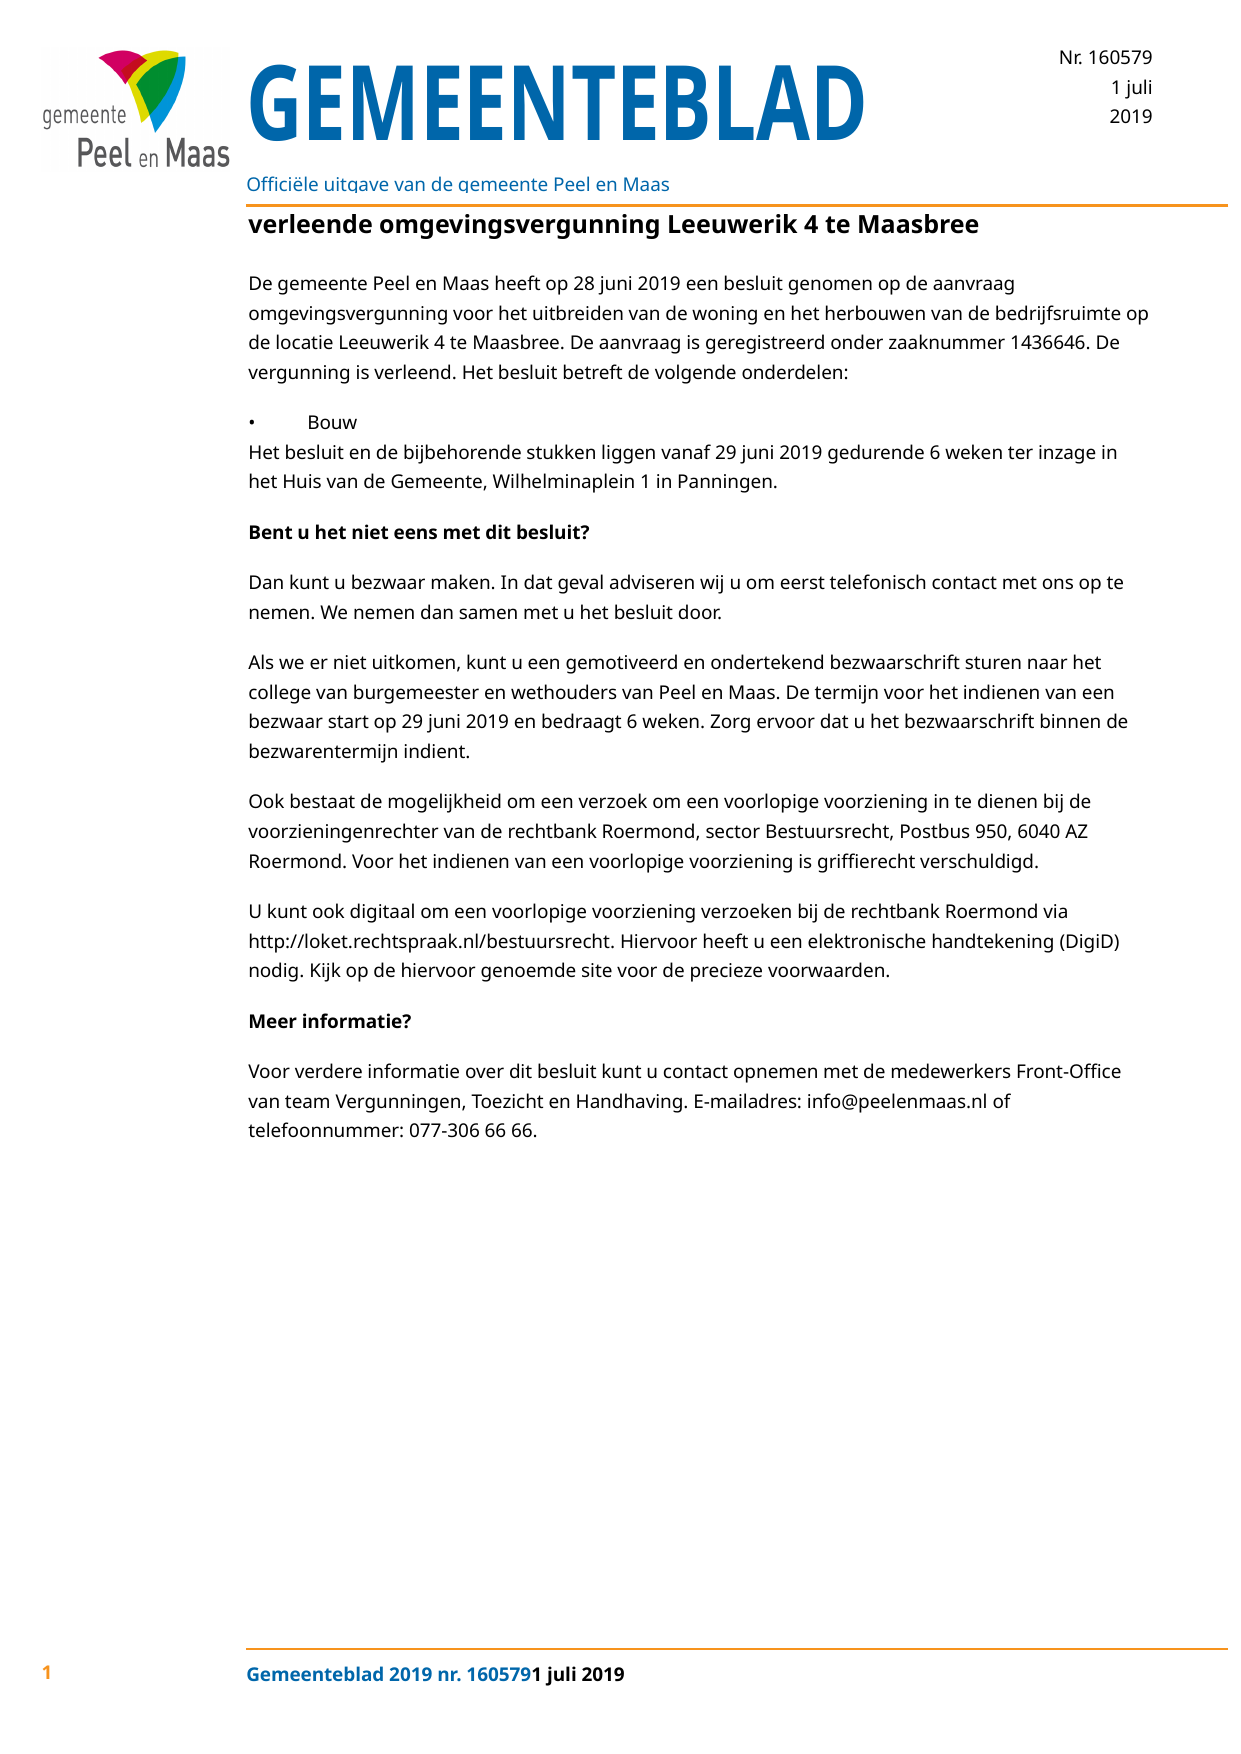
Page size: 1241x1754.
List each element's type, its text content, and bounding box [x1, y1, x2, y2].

text verleende omgevingsvergunning Leeuwerik 4 te Maasbree [248, 207, 1152, 241]
picture [41, 47, 231, 172]
text Het besluit en de bijbehorende stukken liggen vanaf 29 juni 2019 gedurende 6 weken ter inzage in het Huis van de Gemeente, Wilhelminaplein 1 in Panningen. [248, 439, 1152, 494]
text Dan kunt u bezwaar maken. In dat geval adviseren wij u om eerst telefonisch contact met ons op te nemen. We nemen dan samen met u het besluit door. [248, 569, 1152, 625]
text Bent u het niet eens met dit besluit? [248, 519, 1152, 545]
text De gemeente Peel en Maas heeft op 28 juni 2019 een besluit genomen op de aanvraag omgevingsvergunning voor het uitbreiden van de woning en het herbouwen van de bedrijfsruimte op de locatie Leeuwerik 4 te Maasbree. De aanvraag is geregistreerd onder zaaknummer 1436646. De vergunning is verleend. Het besluit betreft de volgende onderdelen: [248, 270, 1152, 385]
text U kunt ook digitaal om een voorlopige voorziening verzoeken bij de rechtbank Roermond via http://loket.rechtspraak.nl/bestuursrecht. Hiervoor heeft u een elektronische handtekening (DigiD) nodig. Kijk op de hiervoor genoemde site voor de precieze voorwaarden. [248, 898, 1152, 983]
text Meer informatie? [248, 1008, 1152, 1033]
text Ook bestaat de mogelijkheid om een verzoek om een voorlopige voorziening in te dienen bij de voorzieningenrechter van de rechtbank Roermond, sector Bestuursrecht, Postbus 950, 6040 AZ Roermond. Voor het indienen van een voorlopige voorziening is griffierecht verschuldigd. [248, 789, 1152, 873]
text Als we er niet uitkomen, kunt u een gemotiveerd en ondertekend bezwaarschrift sturen naar het college van burgemeester en wethouders van Peel en Maas. De termijn voor het indienen van een bezwaar start op 29 juni 2019 en bedraagt 6 weken. Zorg ervoor dat u het bezwaarschrift binnen de bezwarentermijn indient. [248, 649, 1152, 764]
list Bouw [248, 409, 1152, 435]
text Voor verdere informatie over dit besluit kunt u contact opnemen met de medewerkers Front-Office van team Vergunningen, Toezicht en Handhaving. E-mailadres: info@peelenmaas.nl of telefoonnummer: 077-306 66 66. [248, 1058, 1152, 1143]
